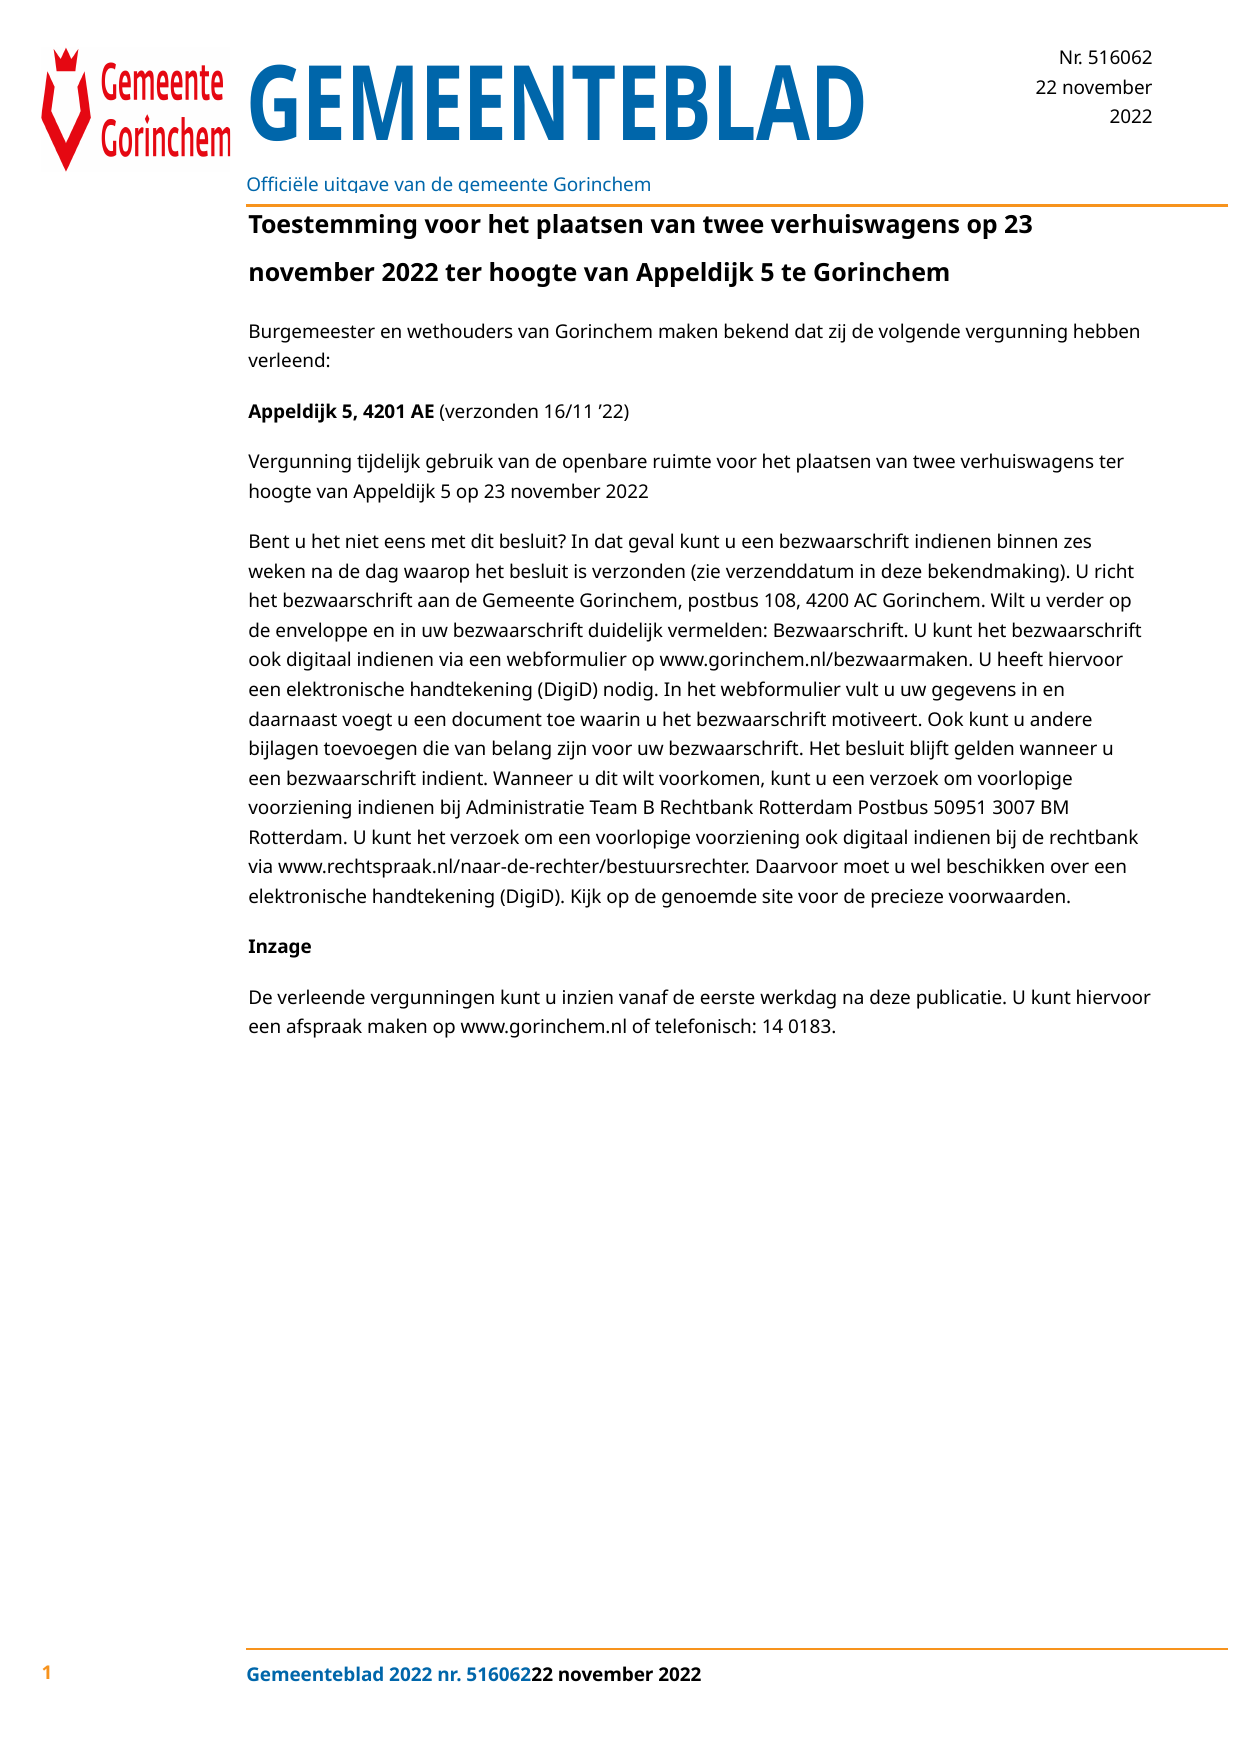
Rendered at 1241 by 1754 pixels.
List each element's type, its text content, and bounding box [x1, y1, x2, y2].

text Inzage [248, 934, 1152, 959]
text Toestemming voor het plaatsen van twee verhuiswagens op 23 november 2022 ter hoogte van Appeldijk 5 te Gorinchem [248, 207, 1152, 288]
text Appeldijk 5, 4201 AE (verzonden 16/11 ’22) [248, 398, 1152, 424]
picture [41, 47, 231, 172]
text Burgemeester en wethouders van Gorinchem maken bekend dat zij de volgende vergunning hebben verleend: [248, 318, 1152, 373]
text Vergunning tijdelijk gebruik van de openbare ruimte voor het plaatsen van twee verhuiswagens ter hoogte van Appeldijk 5 op 23 november 2022 [248, 448, 1152, 504]
text Bent u het niet eens met dit besluit? In dat geval kunt u een bezwaarschrift indienen binnen zes weken na de dag waarop het besluit is verzonden (zie verzenddatum in deze bekendmaking). U richt het bezwaarschrift aan de Gemeente Gorinchem, postbus 108, 4200 AC Gorinchem. Wilt u verder op de enveloppe en in uw bezwaarschrift duidelijk vermelden: Bezwaarschrift. U kunt het bezwaarschrift ook digitaal indienen via een webformulier op www.gorinchem.nl/bezwaarmaken. U heeft hiervoor een elektronische handtekening (DigiD) nodig. In het webformulier vult u uw gegevens in en daarnaast voegt u een document toe waarin u het bezwaarschrift motiveert. Ook kunt u andere bijlagen toevoegen die van belang zijn voor uw bezwaarschrift. Het besluit blijft gelden wanneer u een bezwaarschrift indient. Wanneer u dit wilt voorkomen, kunt u een verzoek om voorlopige voorziening indienen bij Administratie Team B Rechtbank Rotterdam Postbus 50951 3007 BM Rotterdam. U kunt het verzoek om een voorlopige voorziening ook digitaal indienen bij de rechtbank via www.rechtspraak.nl/naar-de-rechter/bestuursrechter. Daarvoor moet u wel beschikken over een elektronische handtekening (DigiD). Kijk op de genoemde site voor de precieze voorwaarden. [248, 528, 1152, 909]
text De verleende vergunningen kunt u inzien vanaf de eerste werkdag na deze publicatie. U kunt hiervoor een afspraak maken op www.gorinchem.nl of telefonisch: 14 0183. [248, 984, 1152, 1039]
